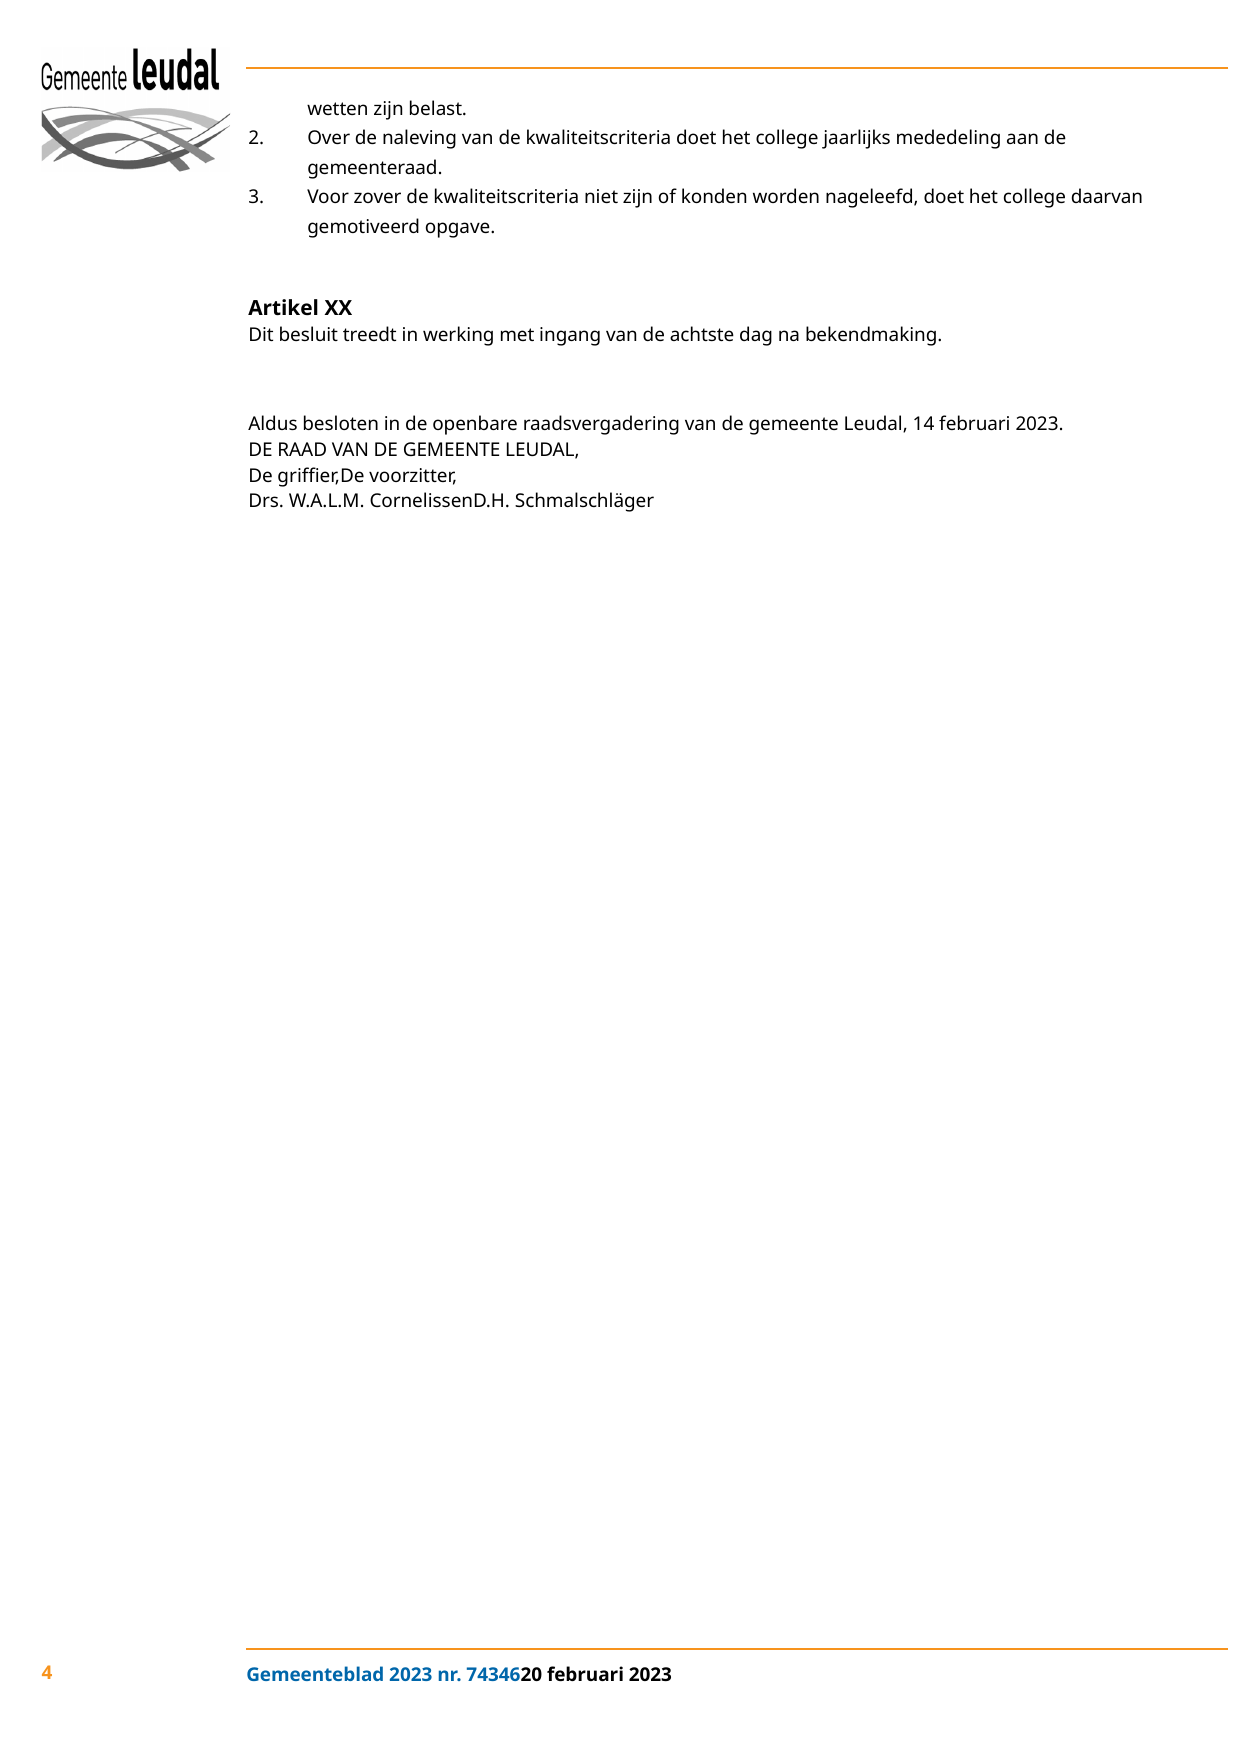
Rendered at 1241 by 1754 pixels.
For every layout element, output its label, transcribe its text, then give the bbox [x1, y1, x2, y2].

list Over de naleving van de kwaliteitscriteria doet het college jaarlijks mededeling aan de gemeenteraad. [248, 124, 1152, 180]
list Voor zover de kwaliteitscriteria niet zijn of konden worden nageleefd, doet het college daarvan gemotiveerd opgave. [248, 183, 1152, 239]
text DE RAAD VAN DE GEMEENTE LEUDAL, [248, 436, 1152, 462]
text Artikel XX [248, 293, 1152, 322]
list wetten zijn belast. [248, 95, 1152, 121]
text De griffier,De voorzitter, [248, 462, 1152, 487]
text Aldus besloten in de openbare raadsvergadering van de gemeente Leudal, 14 februari 2023. [248, 410, 1152, 436]
text Dit besluit treedt in werking met ingang van de achtste dag na bekendmaking. [248, 322, 1152, 347]
picture [41, 47, 231, 172]
text Drs. W.A.L.M. CornelissenD.H. Schmalschläger [248, 487, 1152, 513]
